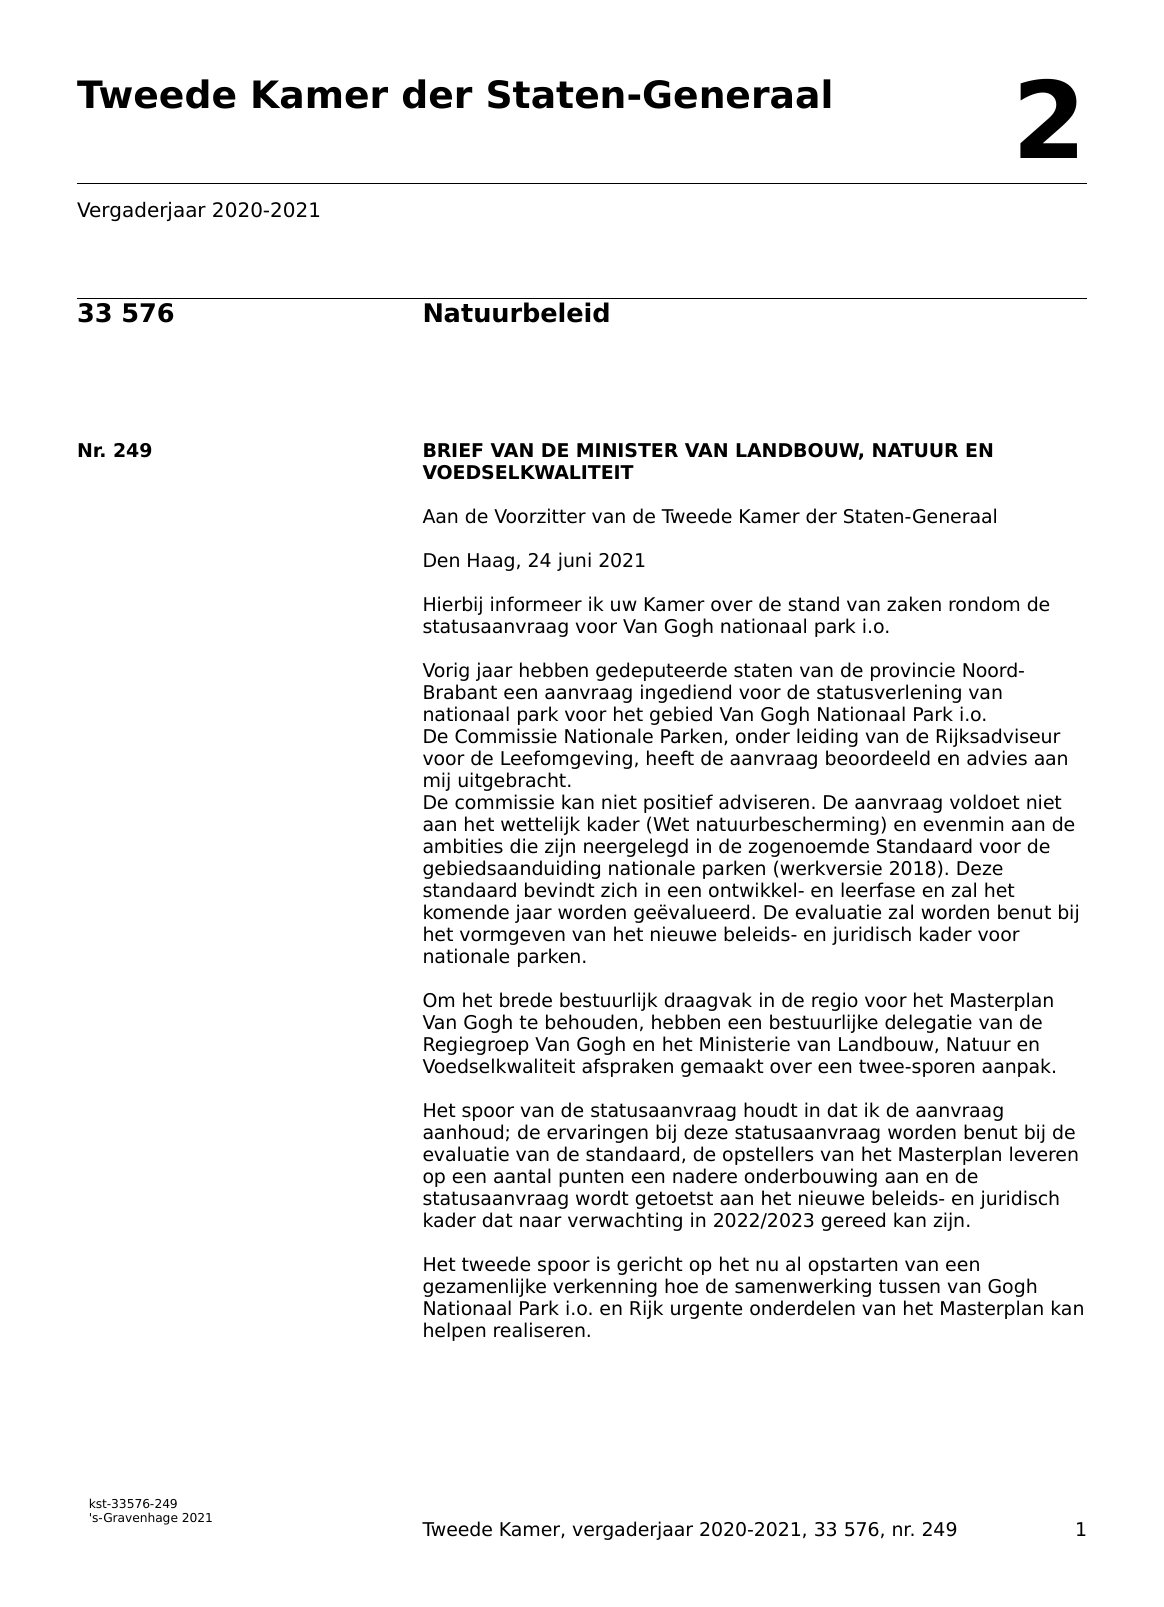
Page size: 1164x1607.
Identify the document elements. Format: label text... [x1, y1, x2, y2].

text De commissie kan niet positief adviseren. De aanvraag voldoet niet aan het wettelijk kader (Wet natuurbescherming) en evenmin aan de ambities die zijn neergelegd in de zogenoemde Standaard voor de gebiedsaanduiding nationale parken (werkversie 2018). Deze standaard bevindt zich in een ontwikkel- en leerfase en zal het komende jaar worden geëvalueerd. De evaluatie zal worden benut bij het vormgeven van het nieuwe beleids- en juridisch kader voor nationale parken. [422, 792, 1087, 968]
text Hierbij informeer ik uw Kamer over de stand van zaken rondom de statusaanvraag voor Van Gogh nationaal park i.o. [422, 594, 1087, 638]
text kst-33576-249 [88, 1497, 323, 1511]
table_header Tweede Kamer der Staten-Generaal [77, 59, 886, 183]
text Het spoor van de statusaanvraag houdt in dat ik de aanvraag aanhoud; de ervaringen bij deze statusaanvraag worden benut bij de evaluatie van de standaard, de opstellers van het Masterplan leveren op een aantal punten een nadere onderbouwing aan en de statusaanvraag wordt getoetst aan het nieuwe beleids- en juridisch kader dat naar verwachting in 2022/2023 gereed kan zijn. [422, 1100, 1087, 1232]
table_cell Vergaderjaar 2020-2021 [77, 184, 1087, 298]
text Om het brede bestuurlijk draagvak in de regio voor het Masterplan Van Gogh te behouden, hebben een bestuurlijke delegatie van de Regiegroep Van Gogh en het Ministerie van Landbouw, Natuur en Voedselkwaliteit afspraken gemaakt over een twee-sporen aanpak. [422, 990, 1087, 1078]
text De Commissie Nationale Parken, onder leiding van de Rijksadviseur voor de Leefomgeving, heeft de aanvraag beoordeeld en advies aan mij uitgebracht. [422, 726, 1087, 792]
text Het tweede spoor is gericht op het nu al opstarten van een gezamenlijke verkenning hoe de samenwerking tussen van Gogh Nationaal Park i.o. en Rijk urgente onderdelen van het Masterplan kan helpen realiseren. [422, 1254, 1087, 1342]
subtitle 33 576 Natuurbeleid [77, 299, 1087, 329]
subtitle Nr. 249 BRIEF VAN DE MINISTER VAN LANDBOUW, NATUUR EN VOEDSELKWALITEIT [77, 440, 1087, 484]
text Aan de Voorzitter van de Tweede Kamer der Staten-Generaal [422, 506, 1087, 528]
text 's-Gravenhage 2021 [88, 1511, 323, 1525]
text Den Haag, 24 juni 2021 [422, 550, 1087, 572]
table_header 2 [886, 59, 1087, 183]
text Vorig jaar hebben gedeputeerde staten van de provincie Noord-Brabant een aanvraag ingediend voor de statusverlening van nationaal park voor het gebied Van Gogh Nationaal Park i.o. [422, 660, 1087, 726]
